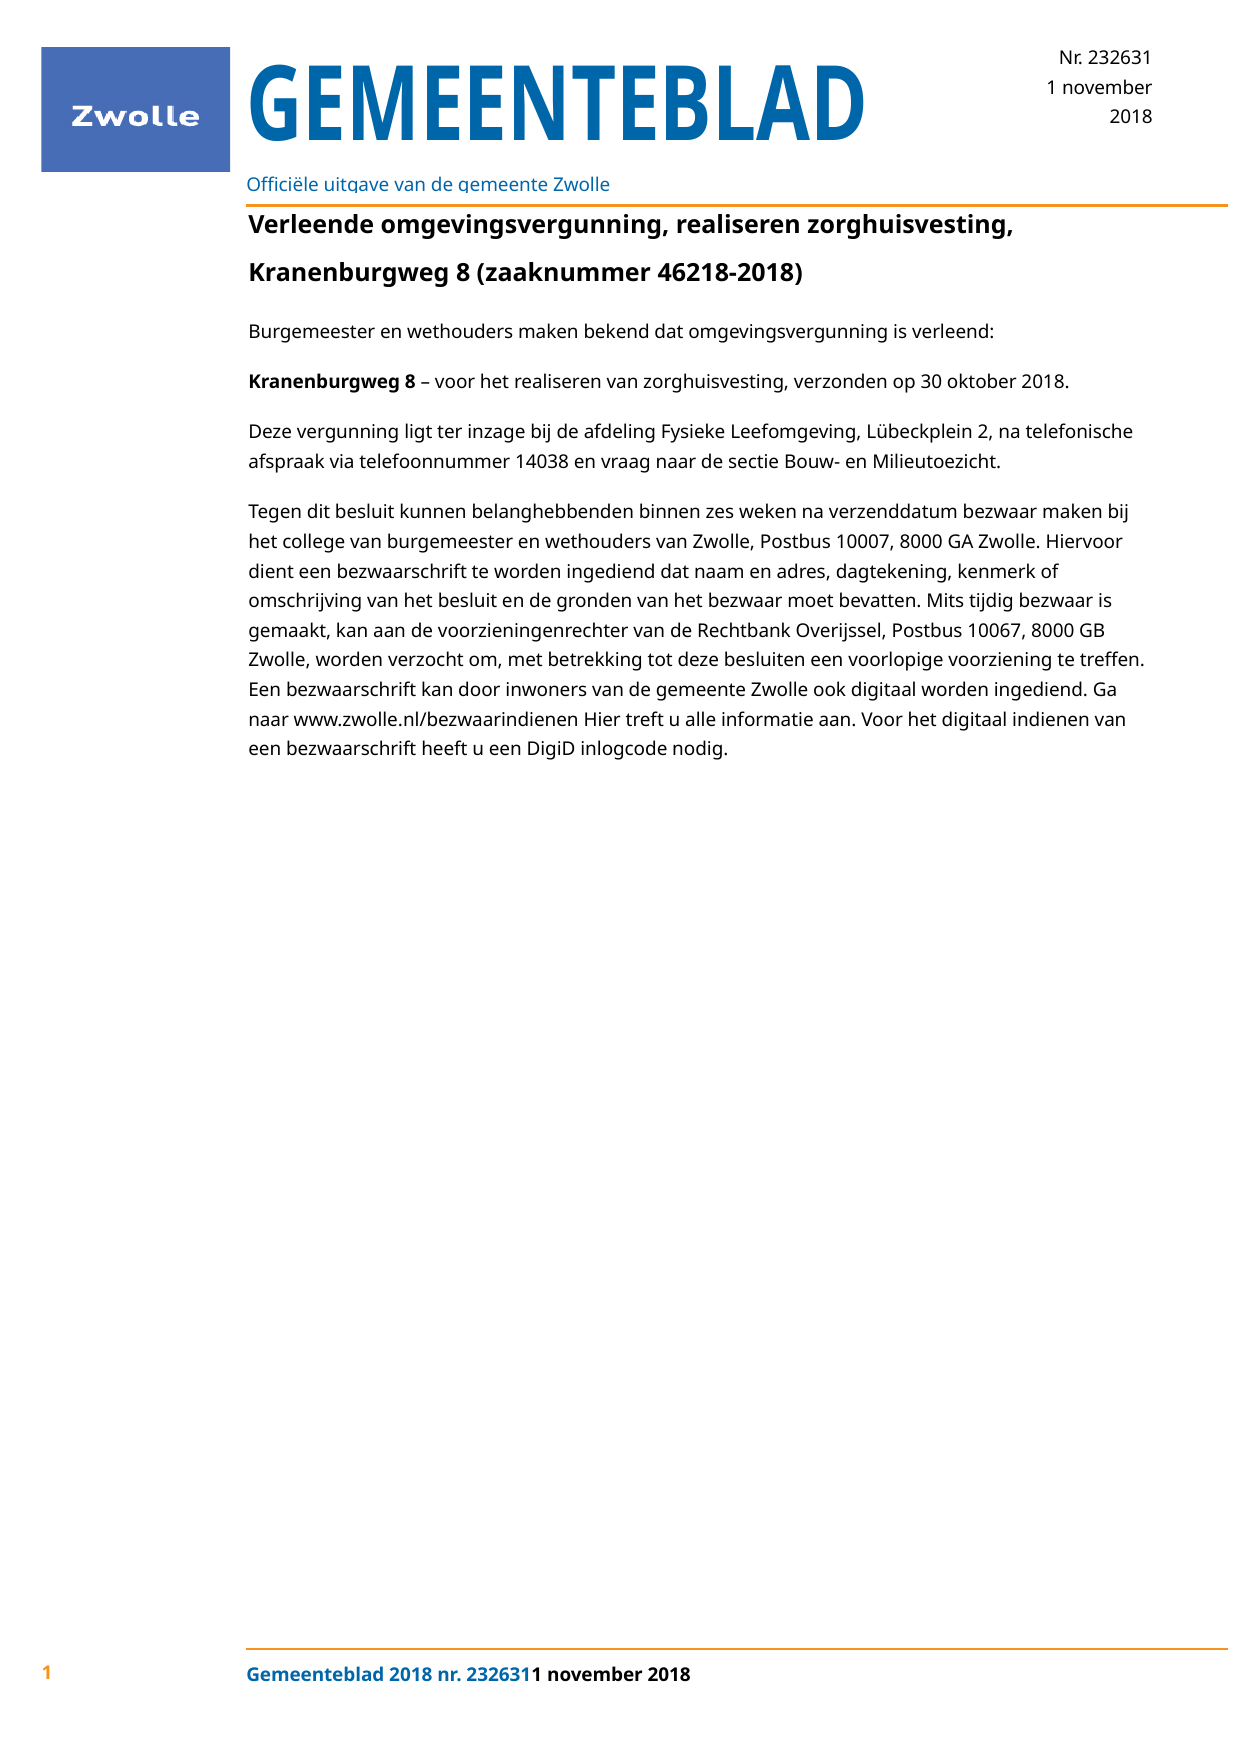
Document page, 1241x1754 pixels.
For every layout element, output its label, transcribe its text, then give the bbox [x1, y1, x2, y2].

picture [41, 47, 231, 172]
text Tegen dit besluit kunnen belanghebbenden binnen zes weken na verzenddatum bezwaar maken bij het college van burgemeester en wethouders van Zwolle, Postbus 10007, 8000 GA Zwolle. Hiervoor dient een bezwaarschrift te worden ingediend dat naam en adres, dagtekening, kenmerk of omschrijving van het besluit en de gronden van het bezwaar moet bevatten. Mits tijdig bezwaar is gemaakt, kan aan de voorzieningenrechter van de Rechtbank Overijssel, Postbus 10067, 8000 GB Zwolle, worden verzocht om, met betrekking tot deze besluiten een voorlopige voorziening te treffen. Een bezwaarschrift kan door inwoners van de gemeente Zwolle ook digitaal worden ingediend. Ga naar www.zwolle.nl/bezwaarindienen Hier treft u alle informatie aan. Voor het digitaal indienen van een bezwaarschrift heeft u een DigiD inlogcode nodig. [248, 499, 1152, 761]
text Burgemeester en wethouders maken bekend dat omgevingsvergunning is verleend: [248, 318, 1152, 344]
text Kranenburgweg 8 – voor het realiseren van zorghuisvesting, verzonden op 30 oktober 2018. [248, 368, 1152, 394]
text Deze vergunning ligt ter inzage bij de afdeling Fysieke Leefomgeving, Lübeckplein 2, na telefonische afspraak via telefoonnummer 14038 en vraag naar de sectie Bouw- en Milieutoezicht. [248, 419, 1152, 474]
text Verleende omgevingsvergunning, realiseren zorghuisvesting, Kranenburgweg 8 (zaaknummer 46218-2018) [248, 207, 1152, 288]
